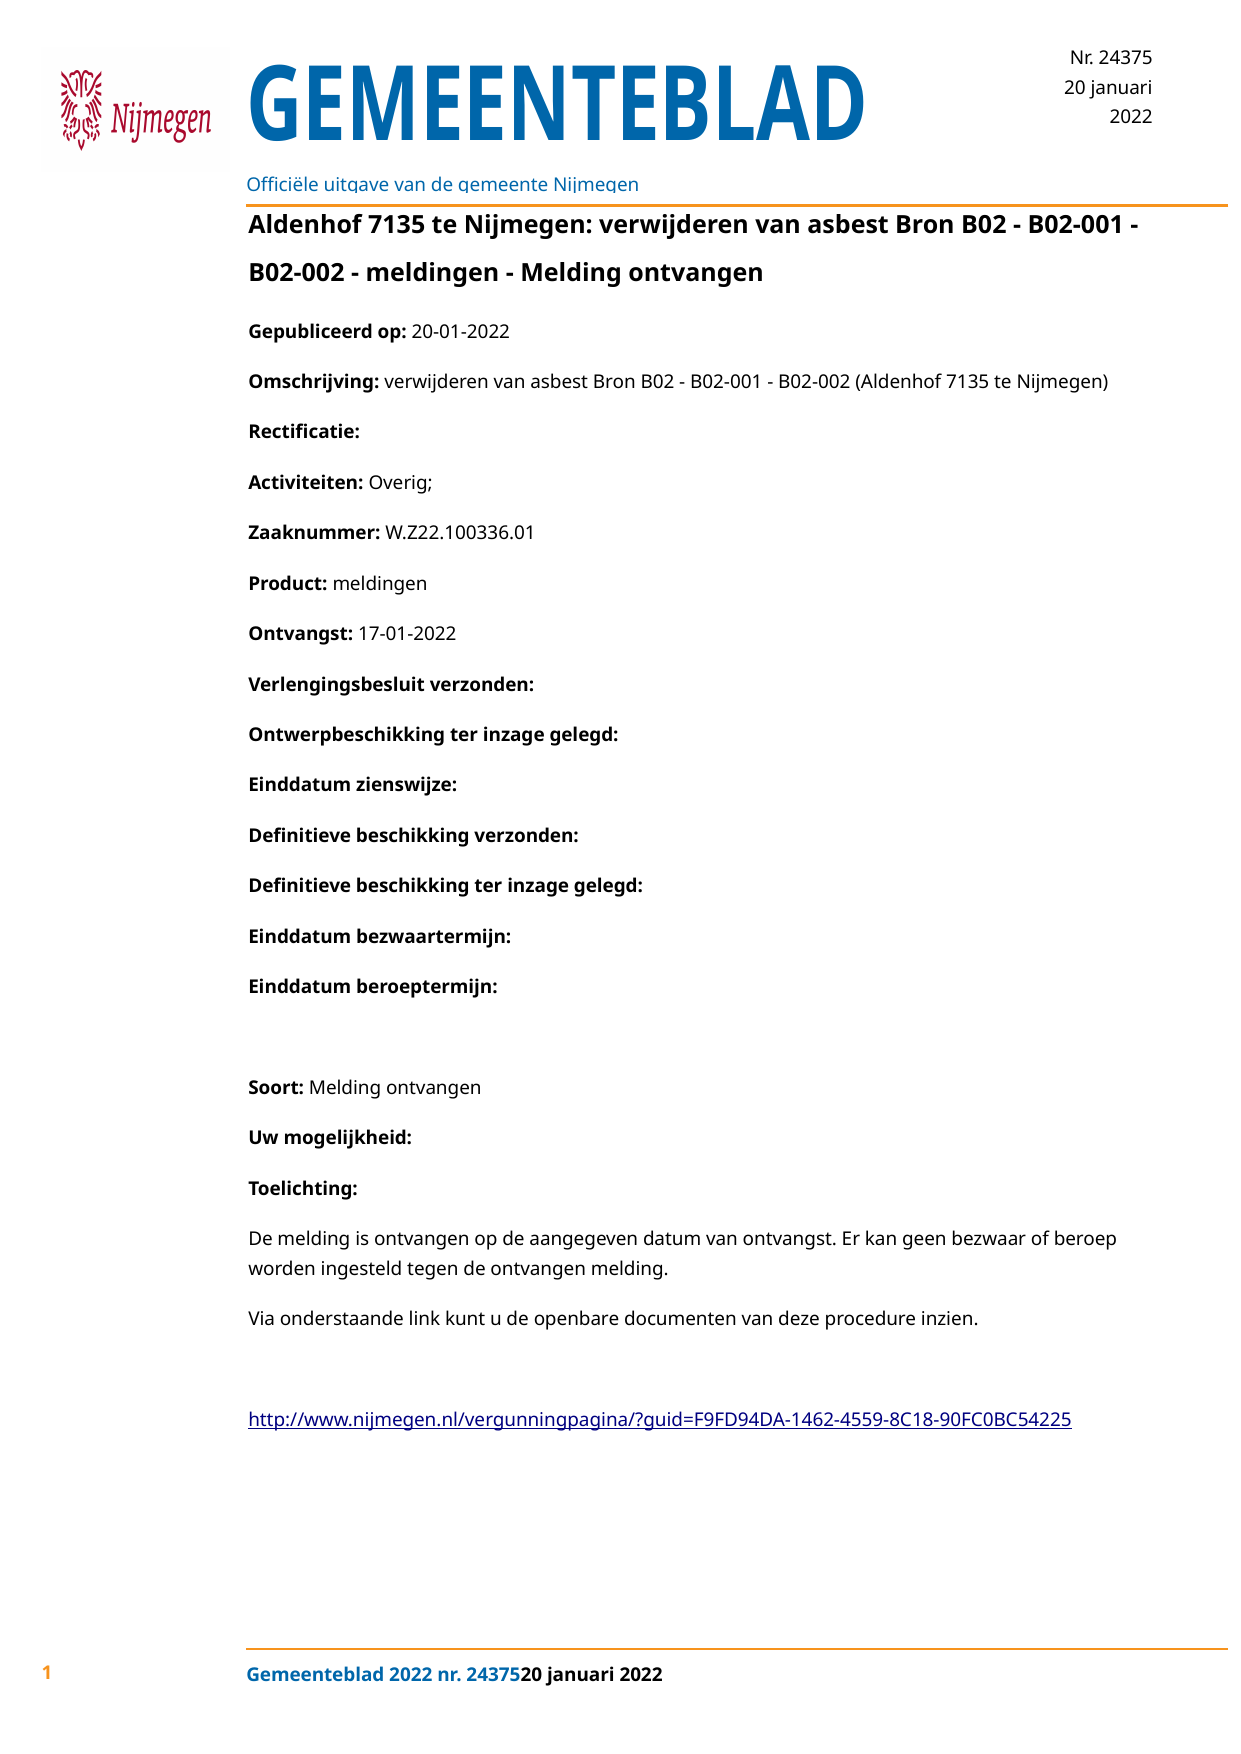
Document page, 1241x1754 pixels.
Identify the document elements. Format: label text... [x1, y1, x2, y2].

text Ontvangst: 17-01-2022 [248, 620, 1152, 646]
text Uw mogelijkheid: [248, 1124, 1152, 1150]
text Rectificatie: [248, 419, 1152, 444]
text Zaaknummer: W.Z22.100336.01 [248, 519, 1152, 545]
text Activiteiten: Overig; [248, 469, 1152, 495]
picture [41, 47, 231, 172]
text Verlengingsbesluit verzonden: [248, 671, 1152, 697]
text Definitieve beschikking verzonden: [248, 822, 1152, 848]
text Ontwerpbeschikking ter inzage gelegd: [248, 721, 1152, 747]
text Gepubliceerd op: 20-01-2022 [248, 318, 1152, 344]
text Toelichting: [248, 1175, 1152, 1201]
text Soort: Melding ontvangen [248, 1074, 1152, 1100]
text Einddatum beroeptermijn: [248, 973, 1152, 999]
text De melding is ontvangen op de aangegeven datum van ontvangst. Er kan geen bezwaar of beroep worden ingesteld tegen de ontvangen melding. [248, 1225, 1152, 1281]
text Product: meldingen [248, 570, 1152, 596]
text Aldenhof 7135 te Nijmegen: verwijderen van asbest Bron B02 - B02-001 - B02-002 - meldingen - Melding ontvangen [248, 207, 1152, 288]
text Definitieve beschikking ter inzage gelegd: [248, 872, 1152, 898]
text Omschrijving: verwijderen van asbest Bron B02 - B02-001 - B02-002 (Aldenhof 7135 te Nijmegen) [248, 368, 1152, 394]
text Via onderstaande link kunt u de openbare documenten van deze procedure inzien. [248, 1305, 1152, 1331]
text Einddatum zienswijze: [248, 772, 1152, 797]
text http://www.nijmegen.nl/vergunningpagina/?guid=F9FD94DA-1462-4559-8C18-90FC0BC54225 [248, 1406, 1152, 1432]
text Einddatum bezwaartermijn: [248, 923, 1152, 949]
